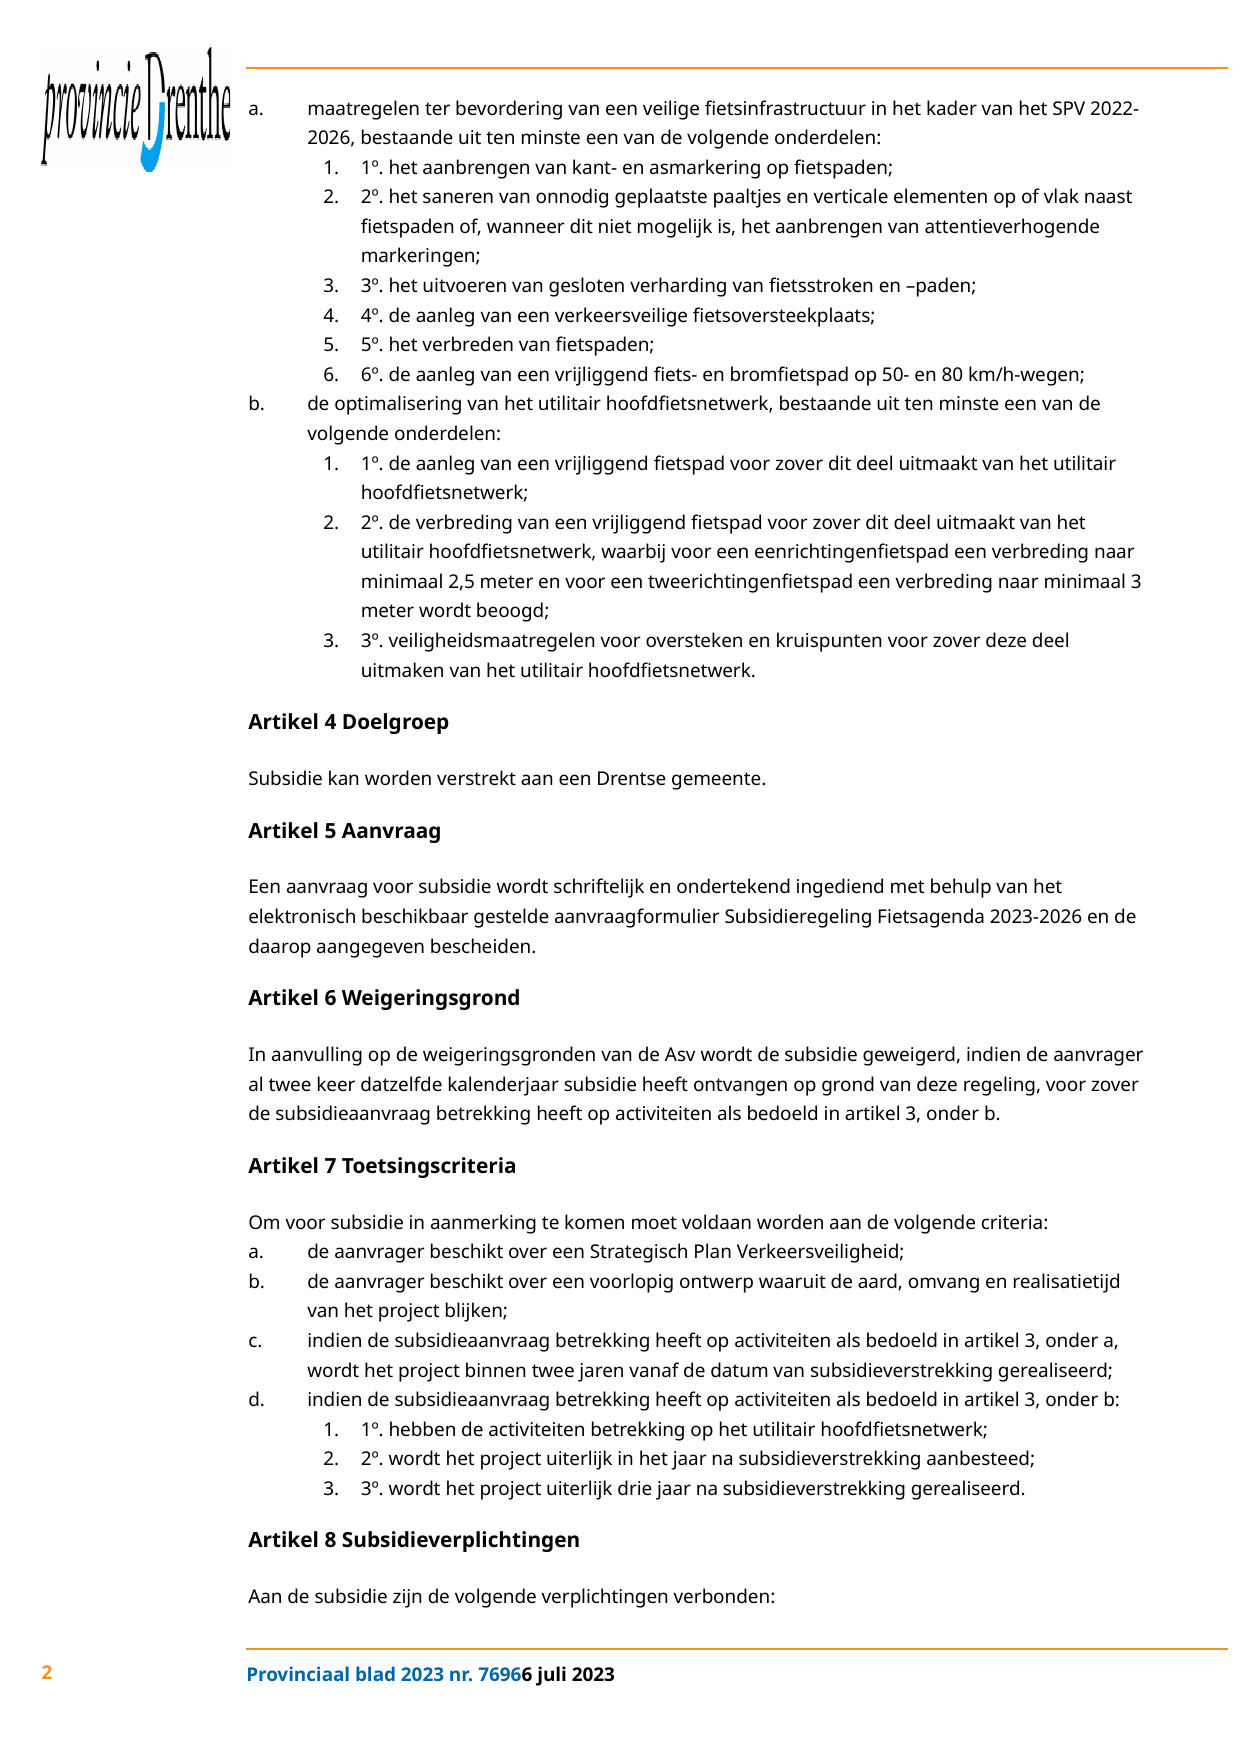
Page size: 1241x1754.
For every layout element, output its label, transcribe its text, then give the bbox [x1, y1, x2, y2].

list indien de subsidieaanvraag betrekking heeft op activiteiten als bedoeld in artikel 3, onder a, wordt het project binnen twee jaren vanaf de datum van subsidieverstrekking gerealiseerd; [248, 1327, 1152, 1383]
list 1º. de aanleg van een vrijliggend fietspad voor zover dit deel uitmaakt van het utilitair hoofdfietsnetwerk; [323, 450, 1152, 505]
list 1º. het aanbrengen van kant- en asmarkering op fietspaden; [323, 154, 1152, 180]
list 6º. de aanleg van een vrijliggend fiets- en bromfietspad op 50- en 80 km/h-wegen; [323, 361, 1152, 387]
text Artikel 8 Subsidieverplichtingen [248, 1526, 1152, 1554]
list 3º. het uitvoeren van gesloten verharding van fietsstroken en –paden; [323, 272, 1152, 298]
list 5º. het verbreden van fietspaden; [323, 331, 1152, 357]
text In aanvulling op de weigeringsgronden van de Asv wordt de subsidie geweigerd, indien de aanvrager al twee keer datzelfde kalenderjaar subsidie heeft ontvangen op grond van deze regeling, voor zover de subsidieaanvraag betrekking heeft op activiteiten als bedoeld in artikel 3, onder b. [248, 1041, 1152, 1126]
text Subsidie kan worden verstrekt aan een Drentse gemeente. [248, 765, 1152, 791]
list 3º. wordt het project uiterlijk drie jaar na subsidieverstrekking gerealiseerd. [323, 1475, 1152, 1501]
picture [41, 47, 231, 172]
list maatregelen ter bevordering van een veilige fietsinfrastructuur in het kader van het SPV 2022-2026, bestaande uit ten minste een van de volgende onderdelen: [248, 95, 1152, 150]
text Aan de subsidie zijn de volgende verplichtingen verbonden: [248, 1584, 1152, 1609]
list 2º. de verbreding van een vrijliggend fietspad voor zover dit deel uitmaakt van het utilitair hoofdfietsnetwerk, waarbij voor een eenrichtingenfietspad een verbreding naar minimaal 2,5 meter en voor een tweerichtingenfietspad een verbreding naar minimaal 3 meter wordt beoogd; [323, 509, 1152, 623]
list de optimalisering van het utilitair hoofdfietsnetwerk, bestaande uit ten minste een van de volgende onderdelen: [248, 391, 1152, 446]
list 4º. de aanleg van een verkeersveilige fietsoversteekplaats; [323, 302, 1152, 328]
list 3º. veiligheidsmaatregelen voor oversteken en kruispunten voor zover deze deel uitmaken van het utilitair hoofdfietsnetwerk. [323, 627, 1152, 683]
text Om voor subsidie in aanmerking te komen moet voldaan worden aan de volgende criteria: [248, 1209, 1152, 1235]
text Artikel 6 Weigeringsgrond [248, 983, 1152, 1012]
list indien de subsidieaanvraag betrekking heeft op activiteiten als bedoeld in artikel 3, onder b: [248, 1386, 1152, 1412]
text Artikel 4 Doelgroep [248, 707, 1152, 736]
list de aanvrager beschikt over een voorlopig ontwerp waaruit de aard, omvang en realisatietijd van het project blijken; [248, 1268, 1152, 1323]
list 2º. het saneren van onnodig geplaatste paaltjes en verticale elementen op of vlak naast fietspaden of, wanneer dit niet mogelijk is, het aanbrengen van attentieverhogende markeringen; [323, 183, 1152, 268]
text Artikel 5 Aanvraag [248, 816, 1152, 844]
list 1º. hebben de activiteiten betrekking op het utilitair hoofdfietsnetwerk; [323, 1416, 1152, 1442]
list de aanvrager beschikt over een Strategisch Plan Verkeersveiligheid; [248, 1238, 1152, 1264]
text Artikel 7 Toetsingscriteria [248, 1151, 1152, 1179]
text Een aanvraag voor subsidie wordt schriftelijk en ondertekend ingediend met behulp van het elektronisch beschikbaar gestelde aanvraagformulier Subsidieregeling Fietsagenda 2023-2026 en de daarop aangegeven bescheiden. [248, 874, 1152, 959]
list 2º. wordt het project uiterlijk in het jaar na subsidieverstrekking aanbesteed; [323, 1446, 1152, 1471]
